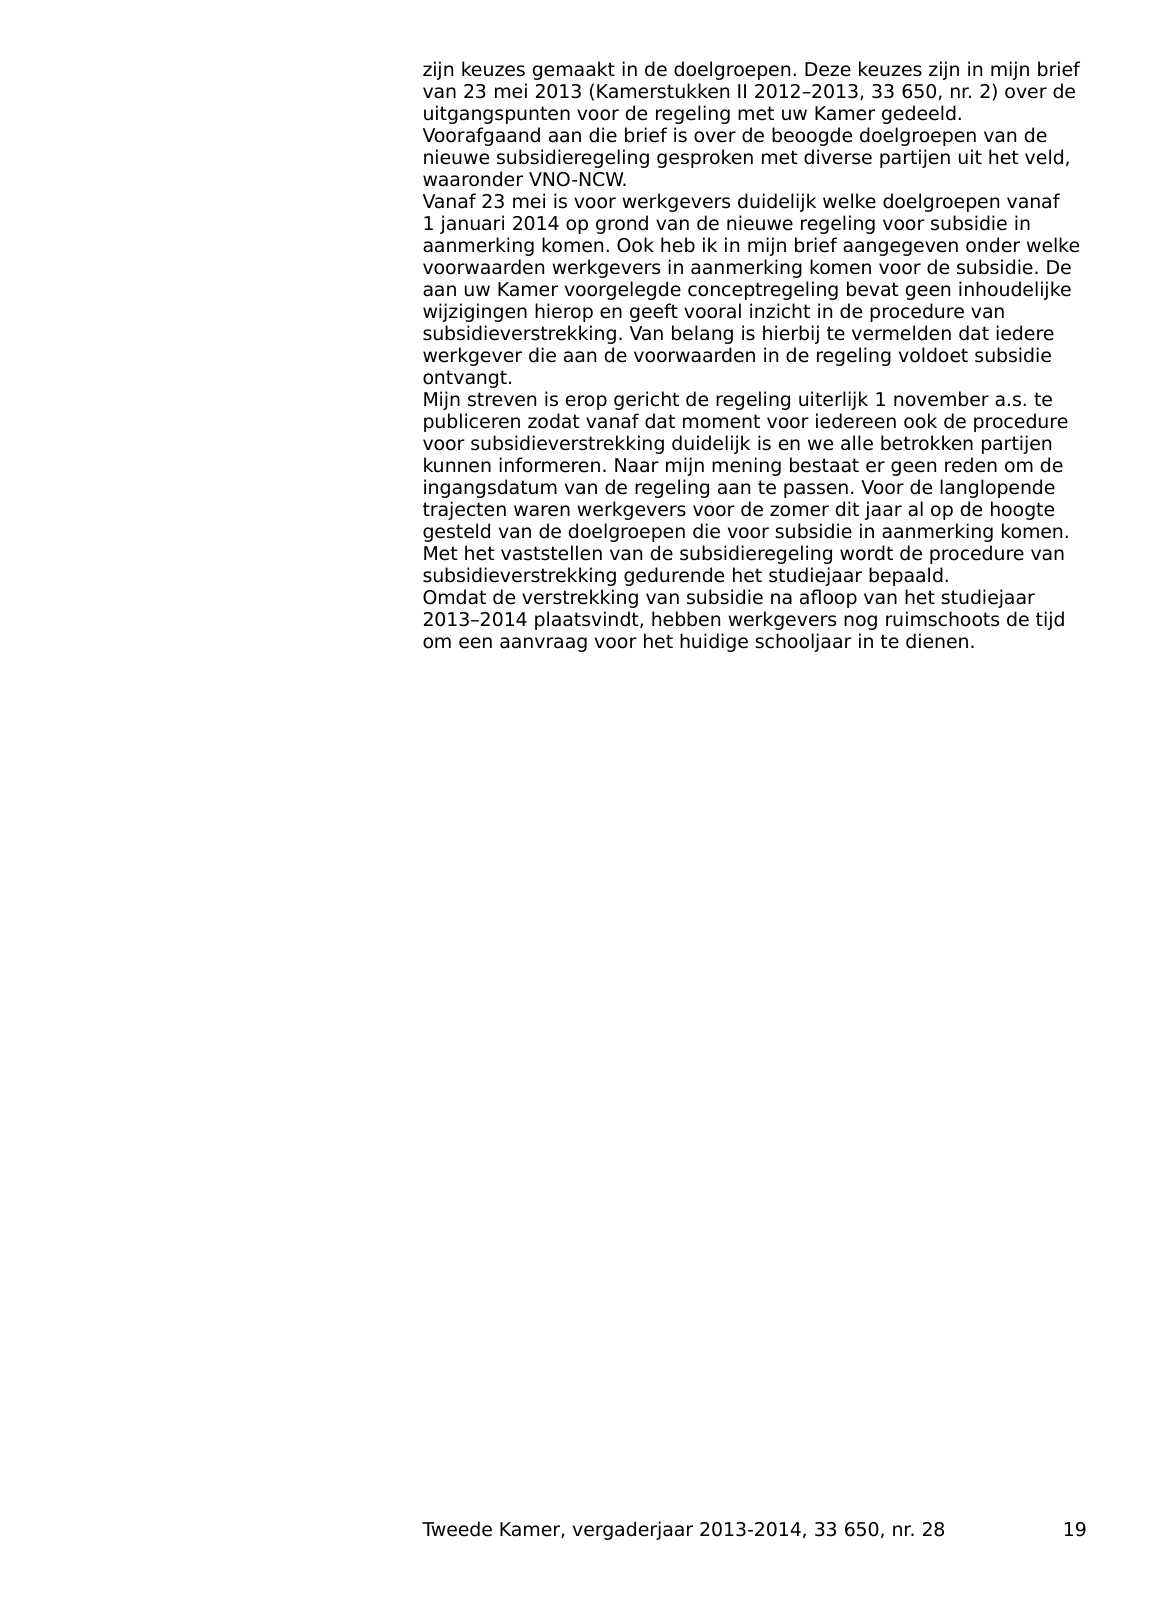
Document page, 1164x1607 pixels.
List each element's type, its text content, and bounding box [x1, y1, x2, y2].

text Omdat de verstrekking van subsidie na afloop van het studiejaar 2013–2014 plaatsvindt, hebben werkgevers nog ruimschoots de tijd om een aanvraag voor het huidige schooljaar in te dienen. [422, 587, 1087, 652]
text zijn keuzes gemaakt in de doelgroepen. Deze keuzes zijn in mijn brief van 23 mei 2013 (Kamerstukken II 2012–2013, 33 650, nr. 2) over de uitgangspunten voor de regeling met uw Kamer gedeeld. Voorafgaand aan die brief is over de beoogde doelgroepen van de nieuwe subsidieregeling gesproken met diverse partijen uit het veld, waaronder VNO-NCW. [422, 59, 1087, 191]
text Mijn streven is erop gericht de regeling uiterlijk 1 november a.s. te publiceren zodat vanaf dat moment voor iedereen ook de procedure voor subsidieverstrekking duidelijk is en we alle betrokken partijen kunnen informeren. Naar mijn mening bestaat er geen reden om de ingangsdatum van de regeling aan te passen. Voor de langlopende trajecten waren werkgevers voor de zomer dit jaar al op de hoogte gesteld van de doelgroepen die voor subsidie in aanmerking komen. Met het vaststellen van de subsidieregeling wordt de procedure van subsidieverstrekking gedurende het studiejaar bepaald. [422, 389, 1087, 587]
text Vanaf 23 mei is voor werkgevers duidelijk welke doelgroepen vanaf 1 januari 2014 op grond van de nieuwe regeling voor subsidie in aanmerking komen. Ook heb ik in mijn brief aangegeven onder welke voorwaarden werkgevers in aanmerking komen voor de subsidie. De aan uw Kamer voorgelegde conceptregeling bevat geen inhoudelijke wijzigingen hierop en geeft vooral inzicht in de procedure van subsidieverstrekking. Van belang is hierbij te vermelden dat iedere werkgever die aan de voorwaarden in de regeling voldoet subsidie ontvangt. [422, 191, 1087, 389]
